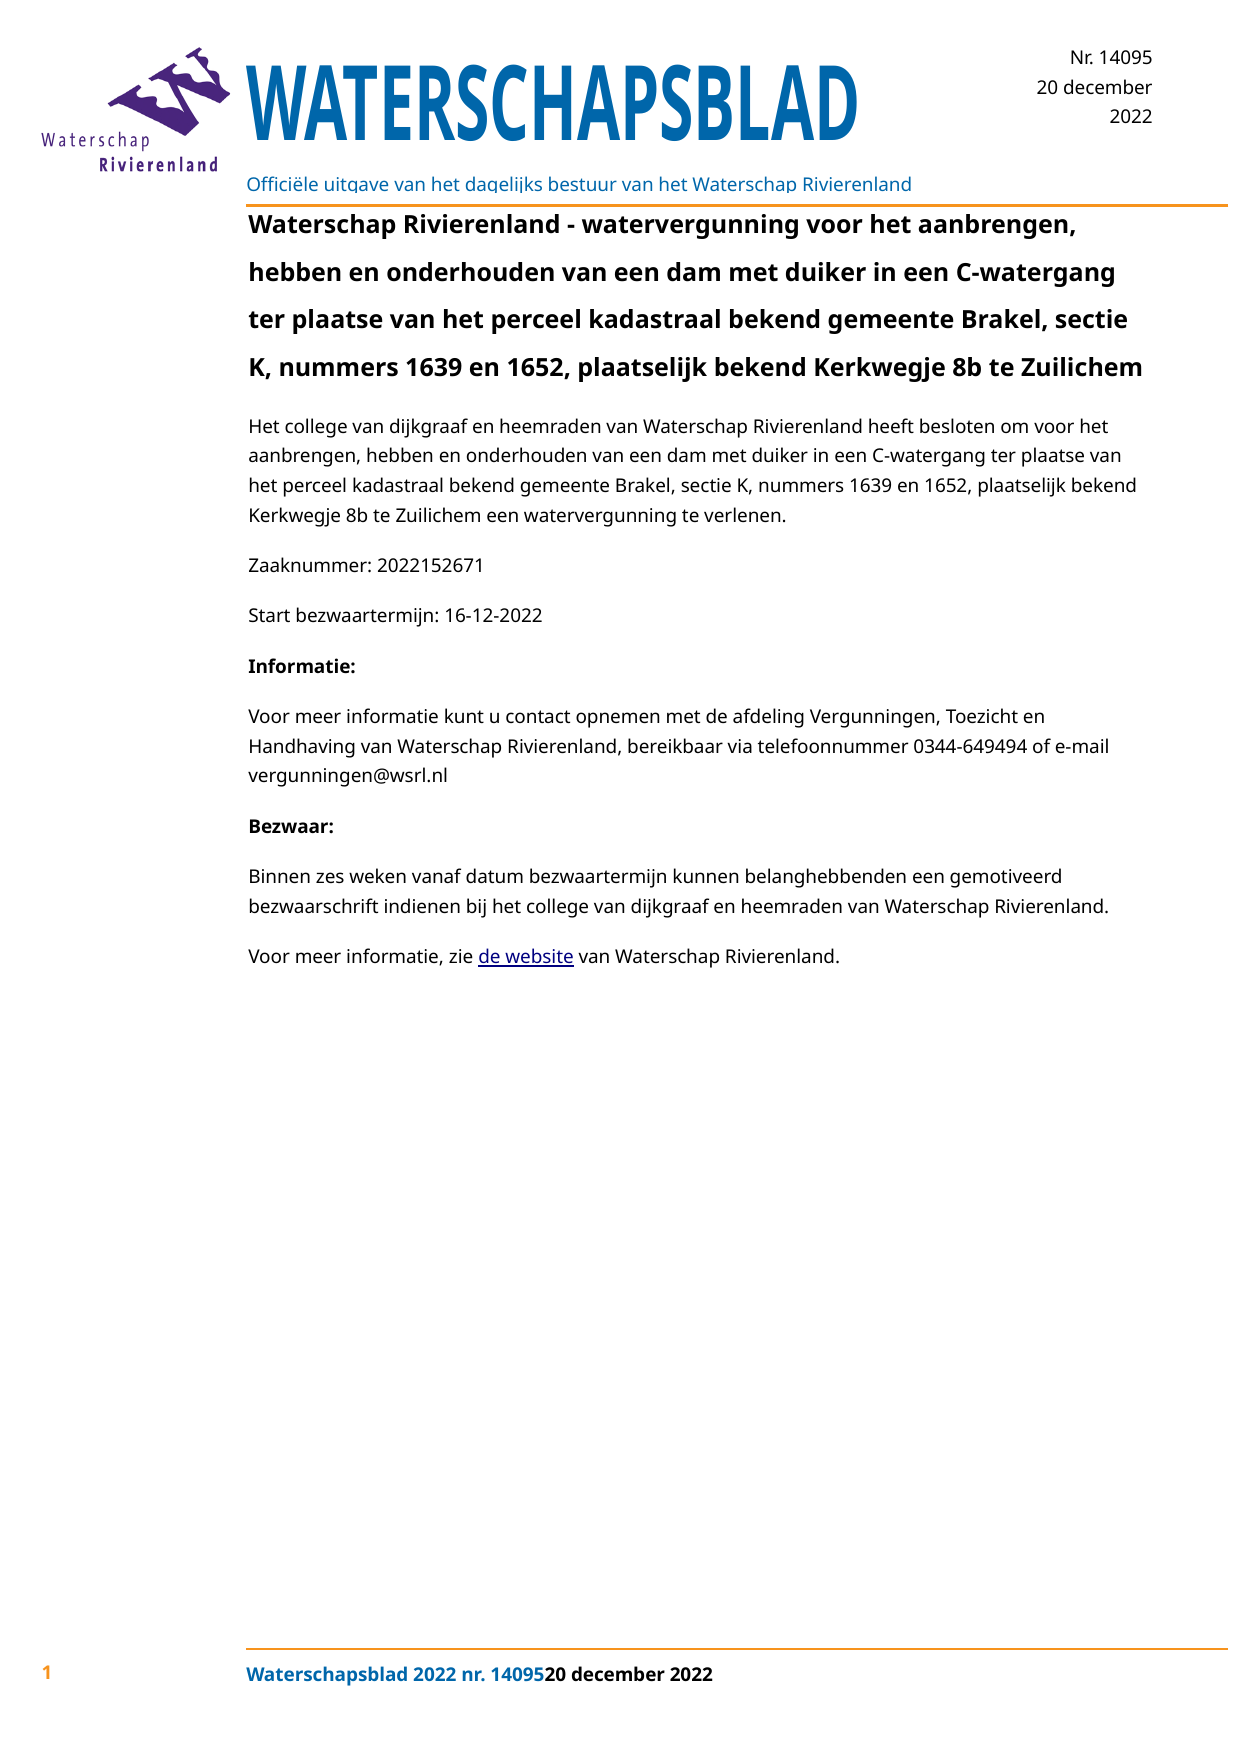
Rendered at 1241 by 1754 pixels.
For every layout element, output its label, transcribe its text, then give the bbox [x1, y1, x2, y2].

text Informatie: [248, 653, 1152, 679]
text Het college van dijkgraaf en heemraden van Waterschap Rivierenland heeft besloten om voor het aanbrengen, hebben en onderhouden van een dam met duiker in een C-watergang ter plaatse van het perceel kadastraal bekend gemeente Brakel, sectie K, nummers 1639 en 1652, plaatselijk bekend Kerkwegje 8b te Zuilichem een watervergunning te verlenen. [248, 413, 1152, 528]
text Voor meer informatie kunt u contact opnemen met de afdeling Vergunningen, Toezicht en Handhaving van Waterschap Rivierenland, bereikbaar via telefoonnummer 0344-649494 of e-mail vergunningen@wsrl.nl [248, 703, 1152, 788]
text Voor meer informatie, zie de website van Waterschap Rivierenland. [248, 943, 1152, 969]
text Waterschap Rivierenland - watervergunning voor het aanbrengen, hebben en onderhouden van een dam met duiker in een C-watergang ter plaatse van het perceel kadastraal bekend gemeente Brakel, sectie K, nummers 1639 en 1652, plaatselijk bekend Kerkwegje 8b te Zuilichem [248, 207, 1152, 384]
text Binnen zes weken vanaf datum bezwaartermijn kunnen belanghebbenden een gemotiveerd bezwaarschrift indienen bij het college van dijkgraaf en heemraden van Waterschap Rivierenland. [248, 863, 1152, 919]
text Start bezwaartermijn: 16-12-2022 [248, 603, 1152, 628]
picture [41, 47, 231, 172]
text Bezwaar: [248, 813, 1152, 839]
text Zaaknummer: 2022152671 [248, 552, 1152, 578]
